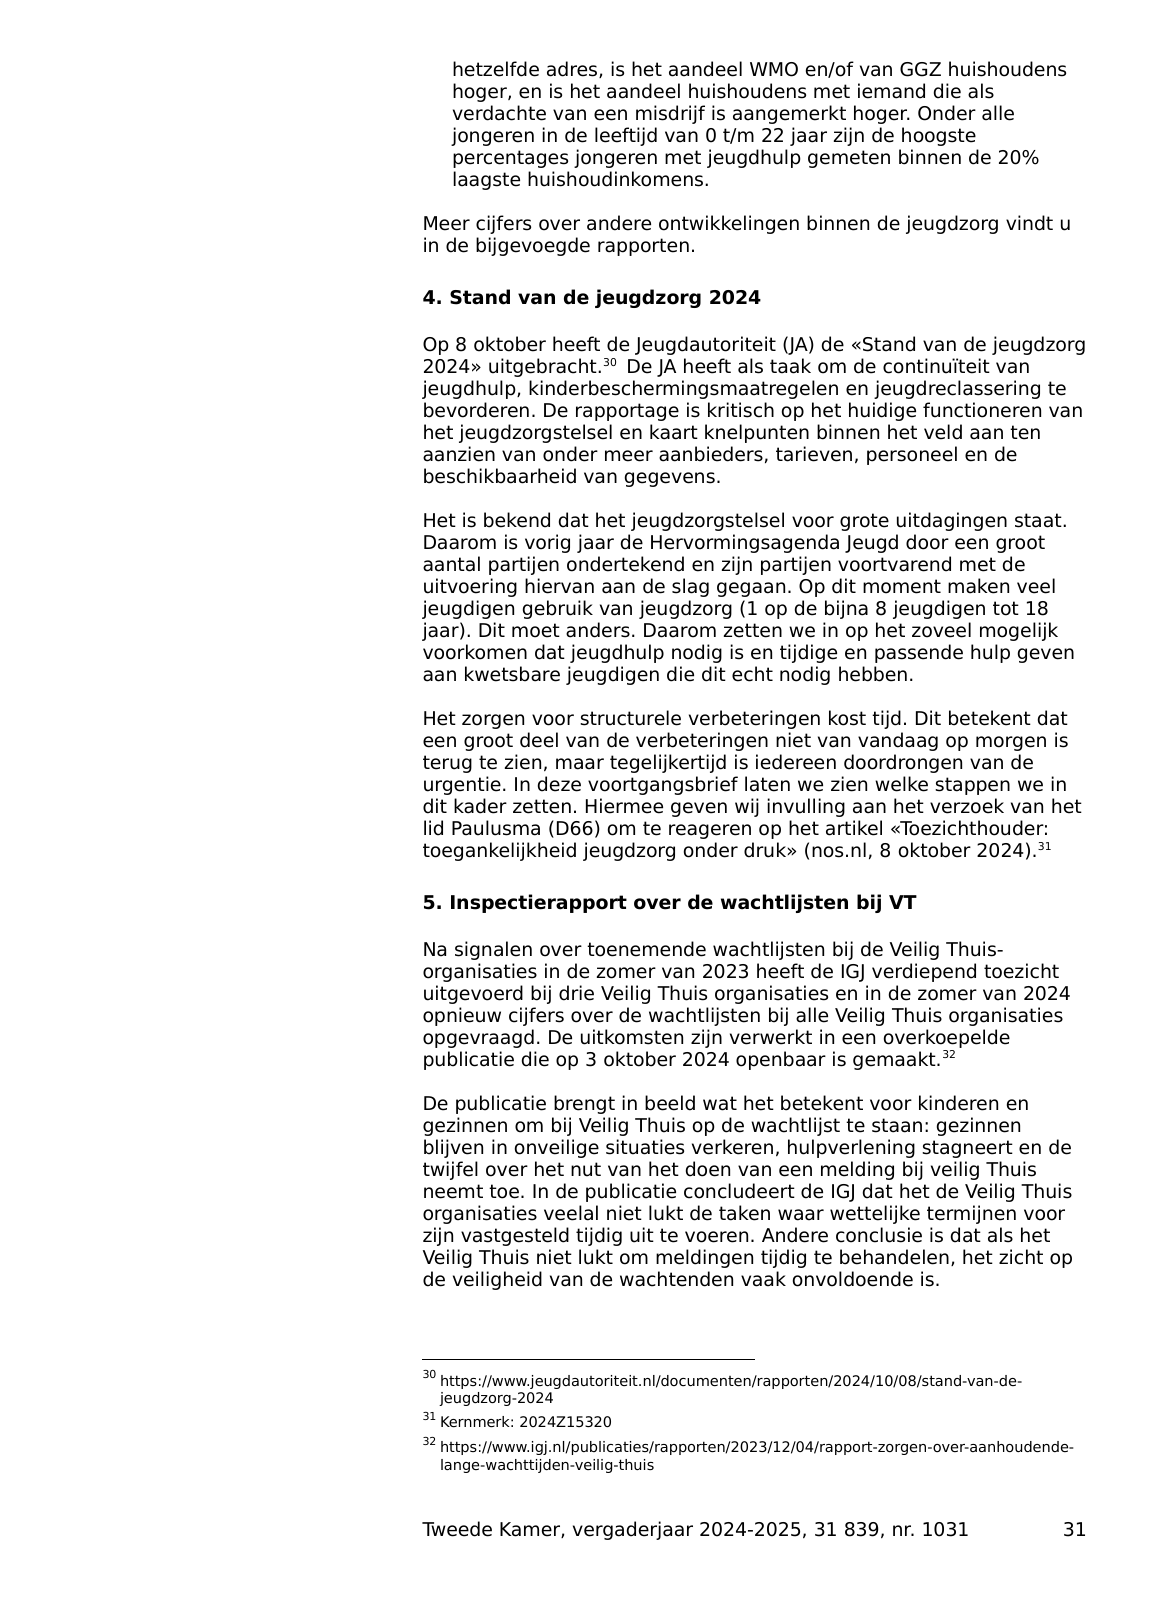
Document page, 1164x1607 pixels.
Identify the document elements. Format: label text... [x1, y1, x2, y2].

text hetzelfde adres, is het aandeel WMO en/of van GGZ huishoudens hoger, en is het aandeel huishoudens met iemand die als verdachte van een misdrijf is aangemerkt hoger. Onder alle jongeren in de leeftijd van 0 t/m 22 jaar zijn de hoogste percentages jongeren met jeugdhulp gemeten binnen de 20% laagste huishoudinkomens. [422, 59, 1087, 191]
subtitle 5. Inspectierapport over de wachtlijsten bij VT [422, 892, 1087, 914]
text Op 8 oktober heeft de Jeugdautoriteit (JA) de «Stand van de jeugdzorg 2024» uitgebracht. De JA heeft als taak om de continuïteit van jeugdhulp, kinderbeschermingsmaatregelen en jeugdreclassering te bevorderen. De rapportage is kritisch op het huidige functioneren van het jeugdzorgstelsel en kaart knelpunten binnen het veld aan ten aanzien van onder meer aanbieders, tarieven, personeel en de beschikbaarheid van gegevens. [422, 334, 1087, 488]
text Het zorgen voor structurele verbeteringen kost tijd. Dit betekent dat een groot deel van de verbeteringen niet van vandaag op morgen is terug te zien, maar tegelijkertijd is iedereen doordrongen van de urgentie. In deze voortgangsbrief laten we zien welke stappen we in dit kader zetten. Hiermee geven wij invulling aan het verzoek van het lid Paulusma (D66) om te reageren op het artikel «Toezichthouder: toegankelijkheid jeugdzorg onder druk» (nos.nl, 8 oktober 2024). [422, 708, 1087, 862]
text https://www.igj.nl/publicaties/rapporten/2023/12/04/rapport-zorgen-over-aanhoudende-lange-wachttijden-veilig-thuis [422, 1435, 1087, 1474]
text De publicatie brengt in beeld wat het betekent voor kinderen en gezinnen om bij Veilig Thuis op de wachtlijst te staan: gezinnen blijven in onveilige situaties verkeren, hulpverlening stagneert en de twijfel over het nut van het doen van een melding bij veilig Thuis neemt toe. In de publicatie concludeert de IGJ dat het de Veilig Thuis organisaties veelal niet lukt de taken waar wettelijke termijnen voor zijn vastgesteld tijdig uit te voeren. Andere conclusie is dat als het Veilig Thuis niet lukt om meldingen tijdig te behandelen, het zicht op de veiligheid van de wachtenden vaak onvoldoende is. [422, 1093, 1087, 1291]
text Het is bekend dat het jeugdzorgstelsel voor grote uitdagingen staat. Daarom is vorig jaar de Hervormingsagenda Jeugd door een groot aantal partijen ondertekend en zijn partijen voortvarend met de uitvoering hiervan aan de slag gegaan. Op dit moment maken veel jeugdigen gebruik van jeugdzorg (1 op de bijna 8 jeugdigen tot 18 jaar). Dit moet anders. Daarom zetten we in op het zoveel mogelijk voorkomen dat jeugdhulp nodig is en tijdige en passende hulp geven aan kwetsbare jeugdigen die dit echt nodig hebben. [422, 510, 1087, 686]
text Na signalen over toenemende wachtlijsten bij de Veilig Thuis-organisaties in de zomer van 2023 heeft de IGJ verdiepend toezicht uitgevoerd bij drie Veilig Thuis organisaties en in de zomer van 2024 opnieuw cijfers over de wachtlijsten bij alle Veilig Thuis organisaties opgevraagd. De uitkomsten zijn verwerkt in een overkoepelde publicatie die op 3 oktober 2024 openbaar is gemaakt. [422, 939, 1087, 1071]
subtitle 4. Stand van de jeugdzorg 2024 [422, 287, 1087, 309]
text Meer cijfers over andere ontwikkelingen binnen de jeugdzorg vindt u in de bijgevoegde rapporten. [422, 213, 1087, 257]
text https://www.jeugdautoriteit.nl/documenten/rapporten/2024/10/08/stand-van-de-jeugdzorg-2024 [422, 1368, 1087, 1407]
text Kernmerk: 2024Z15320 [422, 1410, 1087, 1432]
